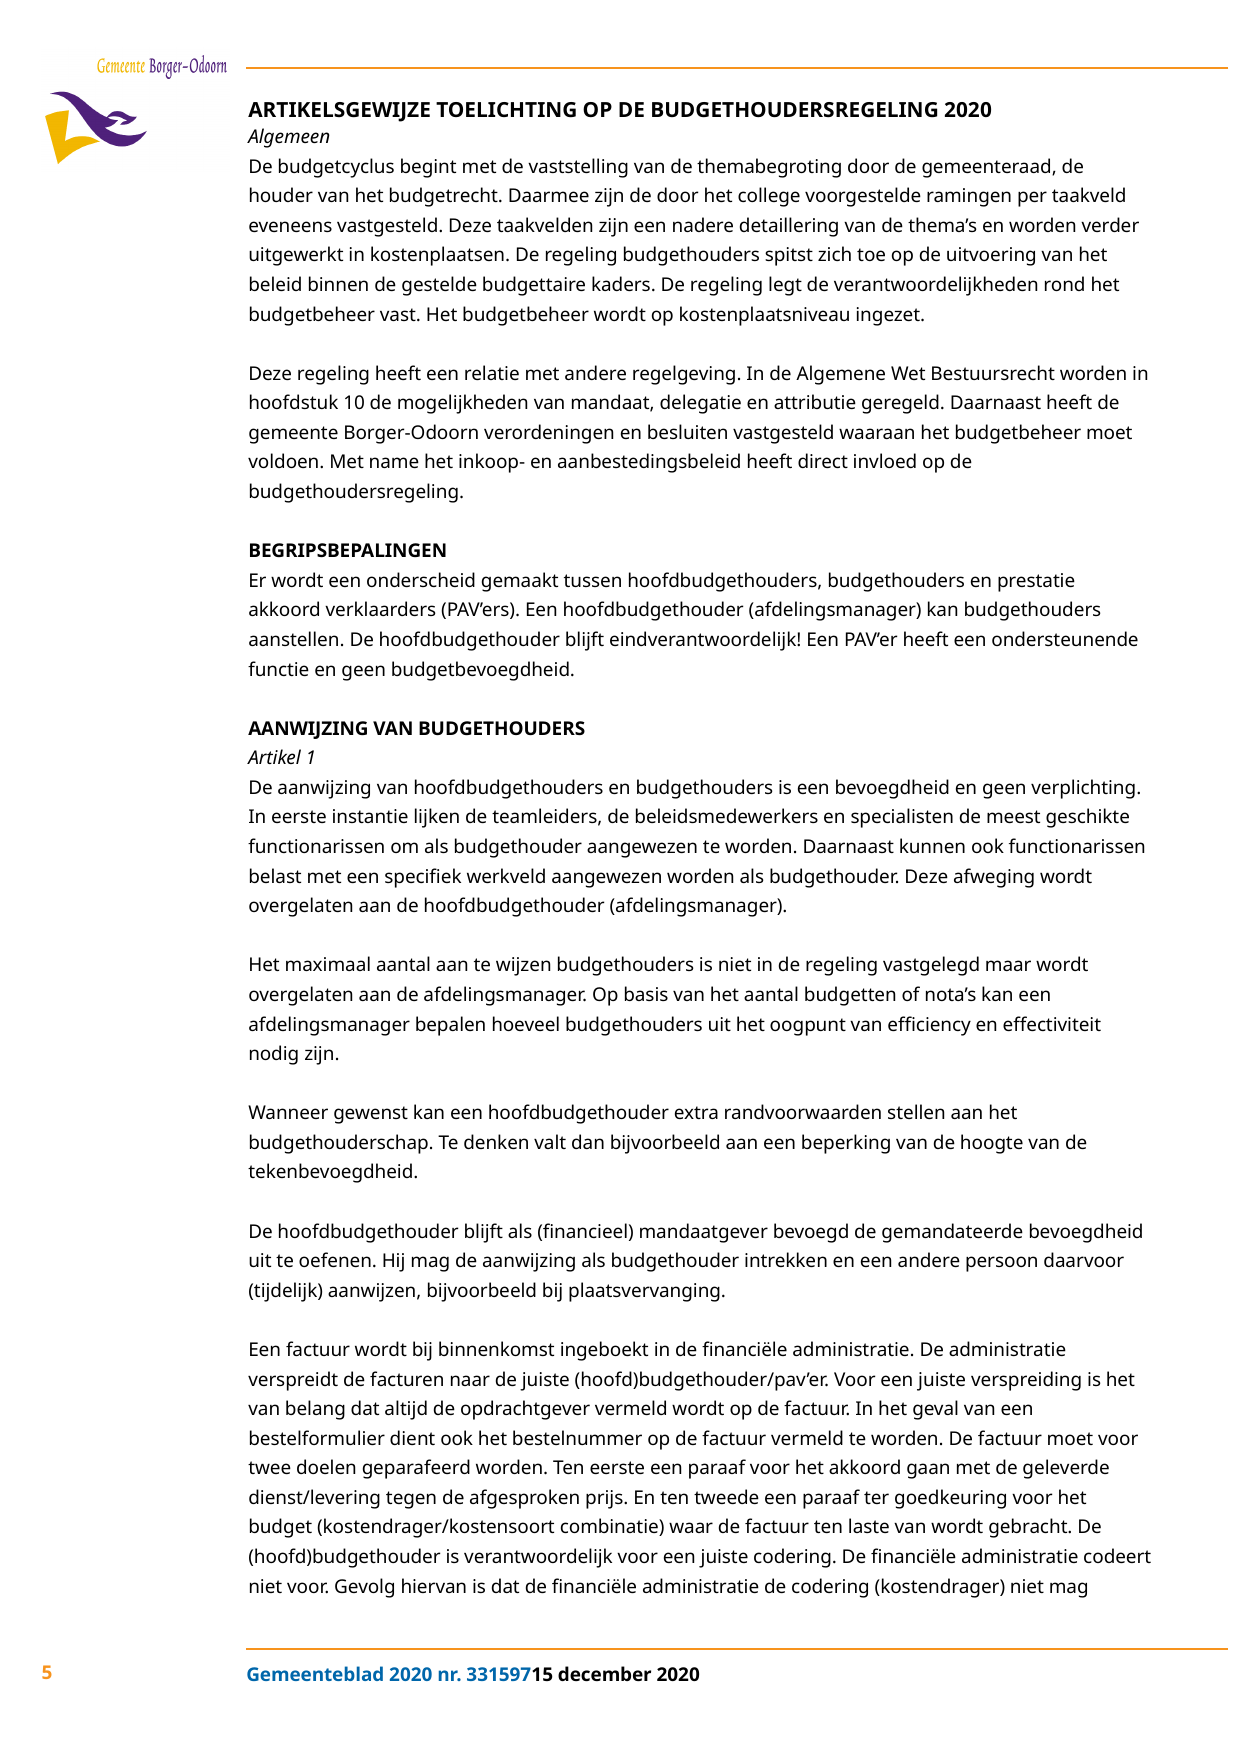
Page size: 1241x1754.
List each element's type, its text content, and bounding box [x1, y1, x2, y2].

text De budgetcyclus begint met de vaststelling van de themabegroting door de gemeenteraad, de houder van het budgetrecht. Daarmee zijn de door het college voorgestelde ramingen per taakveld eveneens vastgesteld. Deze taakvelden zijn een nadere detaillering van de thema’s en worden verder uitgewerkt in kostenplaatsen. De regeling budgethouders spitst zich toe op de uitvoering van het beleid binnen de gestelde budgettaire kaders. De regeling legt de verantwoordelijkheden rond het budgetbeheer vast. Het budgetbeheer wordt op kostenplaatsniveau ingezet. [248, 153, 1152, 327]
text Het maximaal aantal aan te wijzen budgethouders is niet in de regeling vastgelegd maar wordt overgelaten aan de afdelingsmanager. Op basis van het aantal budgetten of nota’s kan een afdelingsmanager bepalen hoeveel budgethouders uit het oogpunt van efficiency en effectiviteit nodig zijn. [248, 952, 1152, 1066]
text Deze regeling heeft een relatie met andere regelgeving. In de Algemene Wet Bestuursrecht worden in hoofdstuk 10 de mogelijkheden van mandaat, delegatie en attributie geregeld. Daarnaast heeft de gemeente Borger-Odoorn verordeningen en besluiten vastgesteld waaraan het budgetbeheer moet voldoen. Met name het inkoop- en aanbestedingsbeleid heeft direct invloed op de budgethoudersregeling. [248, 360, 1152, 504]
text ARTIKELSGEWIJZE TOELICHTING OP DE BUDGETHOUDERSREGELING 2020 [248, 95, 1152, 123]
text Een factuur wordt bij binnenkomst ingeboekt in de financiële administratie. De administratie verspreidt de facturen naar de juiste (hoofd)budgethouder/pav’er. Voor een juiste verspreiding is het van belang dat altijd de opdrachtgever vermeld wordt op de factuur. In het geval van een bestelformulier dient ook het bestelnummer op de factuur vermeld te worden. De factuur moet voor twee doelen geparafeerd worden. Ten eerste een paraaf voor het akkoord gaan met de geleverde dienst/levering tegen de afgesproken prijs. En ten tweede een paraaf ter goedkeuring voor het budget (kostendrager/kostensoort combinatie) waar de factuur ten laste van wordt gebracht. De (hoofd)budgethouder is verantwoordelijk voor een juiste codering. De financiële administratie codeert niet voor. Gevolg hiervan is dat de financiële administratie de codering (kostendrager) niet mag [248, 1336, 1152, 1599]
text AANWIJZING VAN BUDGETHOUDERS [248, 715, 1152, 741]
text Artikel 1 [248, 744, 1152, 770]
text Algemeen [248, 123, 1152, 149]
text Er wordt een onderscheid gemaakt tussen hoofdbudgethouders, budgethouders en prestatie akkoord verklaarders (PAV’ers). Een hoofdbudgethouder (afdelingsmanager) kan budgethouders aanstellen. De hoofdbudgethouder blijft eindverantwoordelijk! Een PAV’er heeft een ondersteunende functie en geen budgetbevoegdheid. [248, 567, 1152, 682]
text De aanwijzing van hoofdbudgethouders en budgethouders is een bevoegdheid en geen verplichting. In eerste instantie lijken de teamleiders, de beleidsmedewerkers en specialisten de meest geschikte functionarissen om als budgethouder aangewezen te worden. Daarnaast kunnen ook functionarissen belast met een specifiek werkveld aangewezen worden als budgethouder. Deze afweging wordt overgelaten aan de hoofdbudgethouder (afdelingsmanager). [248, 774, 1152, 918]
text Wanneer gewenst kan een hoofdbudgethouder extra randvoorwaarden stellen aan het budgethouderschap. Te denken valt dan bijvoorbeeld aan een beperking van de hoogte van de tekenbevoegdheid. [248, 1099, 1152, 1184]
picture [41, 47, 231, 172]
text BEGRIPSBEPALINGEN [248, 537, 1152, 563]
text De hoofdbudgethouder blijft als (financieel) mandaatgever bevoegd de gemandateerde bevoegdheid uit te oefenen. Hij mag de aanwijzing als budgethouder intrekken en een andere persoon daarvoor (tijdelijk) aanwijzen, bijvoorbeeld bij plaatsvervanging. [248, 1218, 1152, 1303]
